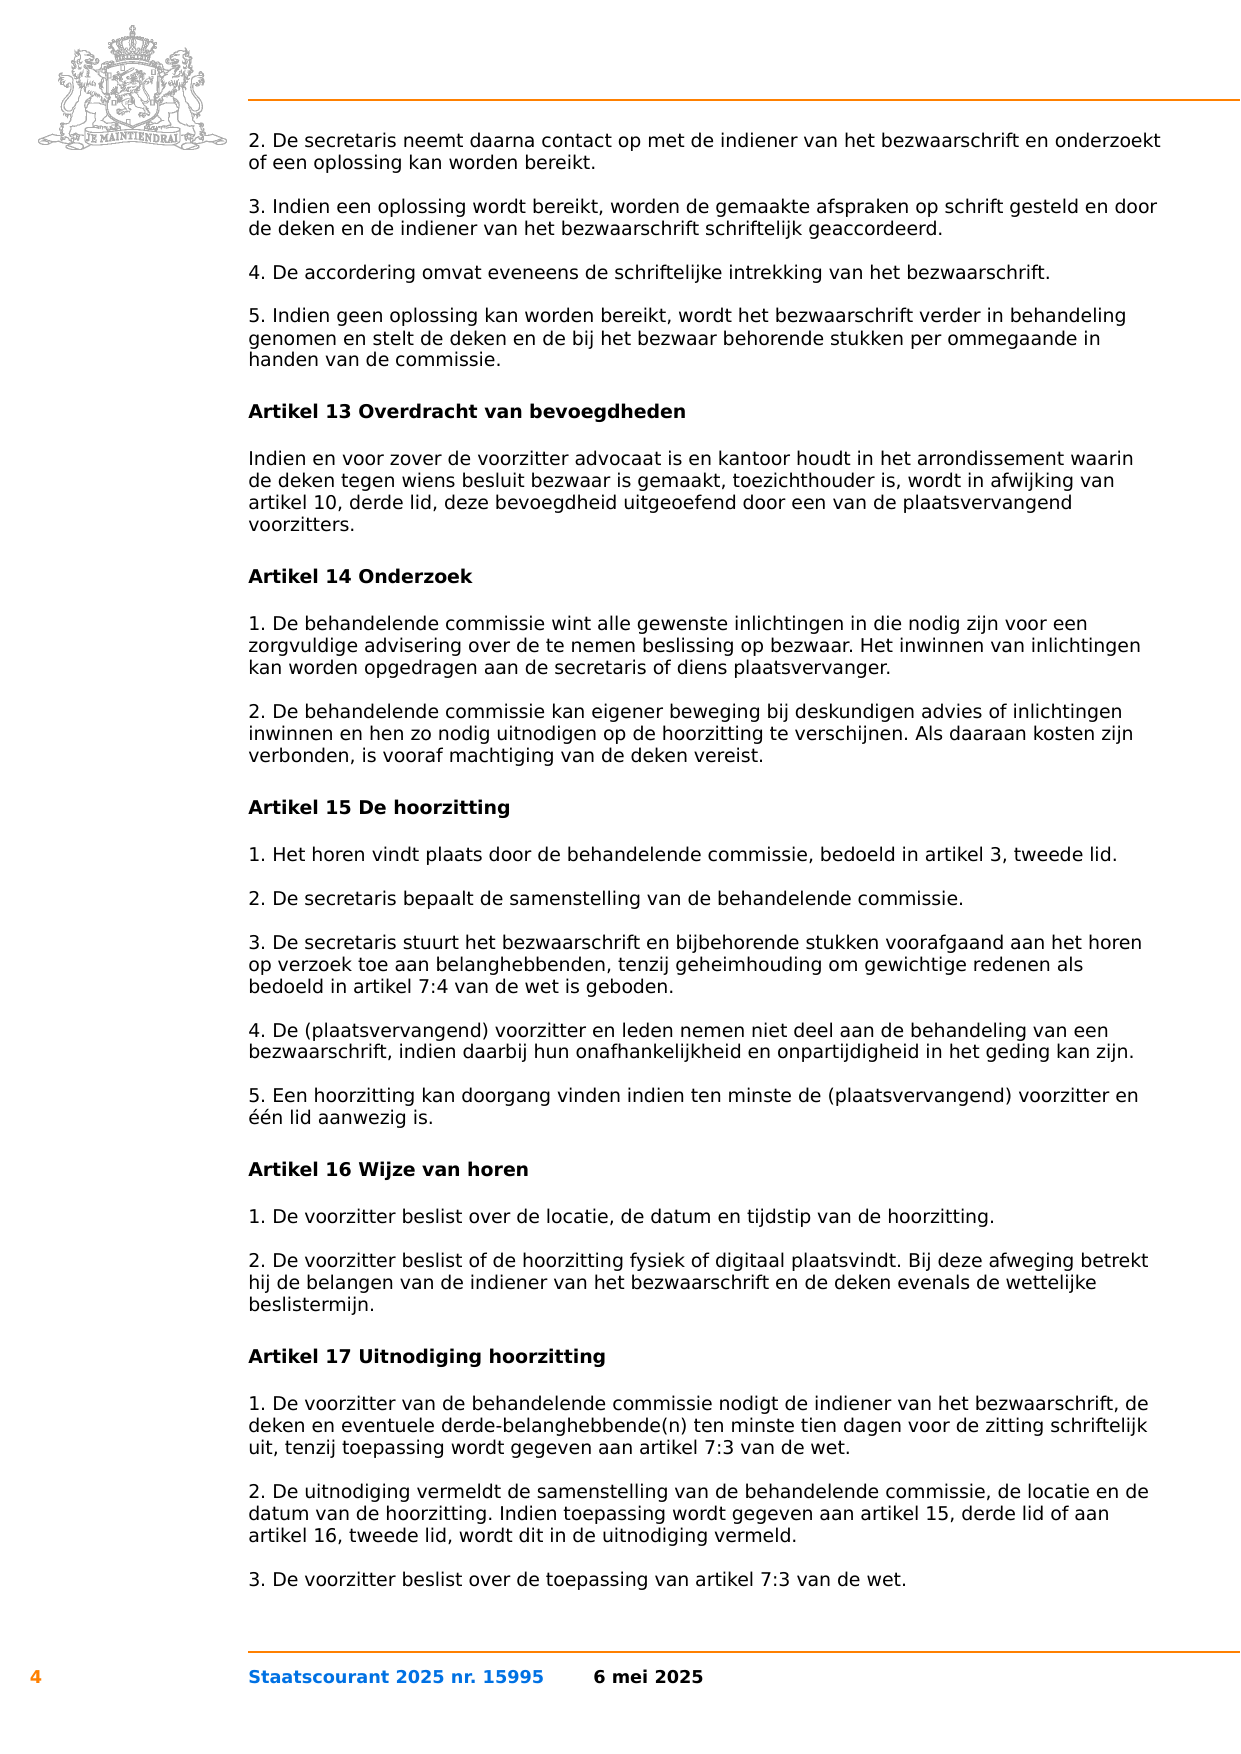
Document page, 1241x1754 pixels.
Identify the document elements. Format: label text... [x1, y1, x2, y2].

text 4. De accordering omvat eveneens de schriftelijke intrekking van het bezwaarschrift. [248, 262, 1163, 283]
subtitle Artikel 15 De hoorzitting [248, 797, 1163, 819]
text 2. De voorzitter beslist of de hoorzitting fysiek of digitaal plaatsvindt. Bij deze afweging betrekt hij de belangen van de indiener van het bezwaarschrift en de deken evenals de wettelijke beslistermijn. [248, 1250, 1163, 1316]
text 2. De secretaris neemt daarna contact op met de indiener van het bezwaarschrift en onderzoekt of een oplossing kan worden bereikt. [248, 130, 1163, 174]
text 2. De behandelende commissie kan eigener beweging bij deskundigen advies of inlichtingen inwinnen en hen zo nodig uitnodigen op de hoorzitting te verschijnen. Als daaraan kosten zijn verbonden, is vooraf machtiging van de deken vereist. [248, 701, 1163, 767]
text Indien en voor zover de voorzitter advocaat is en kantoor houdt in het arrondissement waarin de deken tegen wiens besluit bezwaar is gemaakt, toezichthouder is, wordt in afwijking van artikel 10, derde lid, deze bevoegdheid uitgeoefend door een van de plaatsvervangend voorzitters. [248, 448, 1163, 536]
subtitle Artikel 14 Onderzoek [248, 566, 1163, 588]
text 1. Het horen vindt plaats door de behandelende commissie, bedoeld in artikel 3, tweede lid. [248, 844, 1163, 866]
subtitle Artikel 17 Uitnodiging hoorzitting [248, 1346, 1163, 1368]
text 2. De secretaris bepaalt de samenstelling van de behandelende commissie. [248, 888, 1163, 910]
text 1. De voorzitter beslist over de locatie, de datum en tijdstip van de hoorzitting. [248, 1206, 1163, 1228]
text 5. Indien geen oplossing kan worden bereikt, wordt het bezwaarschrift verder in behandeling genomen en stelt de deken en de bij het bezwaar behorende stukken per ommegaande in handen van de commissie. [248, 305, 1163, 371]
picture [38, 25, 227, 150]
text 3. Indien een oplossing wordt bereikt, worden de gemaakte afspraken op schrift gesteld en door de deken en de indiener van het bezwaarschrift schriftelijk geaccordeerd. [248, 196, 1163, 240]
text 2. De uitnodiging vermeldt de samenstelling van de behandelende commissie, de locatie en de datum van de hoorzitting. Indien toepassing wordt gegeven aan artikel 15, derde lid of aan artikel 16, tweede lid, wordt dit in de uitnodiging vermeld. [248, 1481, 1163, 1547]
text 5. Een hoorzitting kan doorgang vinden indien ten minste de (plaatsvervangend) voorzitter en één lid aanwezig is. [248, 1085, 1163, 1129]
text 3. De voorzitter beslist over de toepassing van artikel 7:3 van de wet. [248, 1569, 1163, 1591]
text 1. De behandelende commissie wint alle gewenste inlichtingen in die nodig zijn voor een zorgvuldige advisering over de te nemen beslissing op bezwaar. Het inwinnen van inlichtingen kan worden opgedragen aan de secretaris of diens plaatsvervanger. [248, 613, 1163, 679]
subtitle Artikel 16 Wijze van horen [248, 1159, 1163, 1181]
text 3. De secretaris stuurt het bezwaarschrift en bijbehorende stukken voorafgaand aan het horen op verzoek toe aan belanghebbenden, tenzij geheimhouding om gewichtige redenen als bedoeld in artikel 7:4 van de wet is geboden. [248, 932, 1163, 998]
text 1. De voorzitter van de behandelende commissie nodigt de indiener van het bezwaarschrift, de deken en eventuele derde-belanghebbende(n) ten minste tien dagen voor de zitting schriftelijk uit, tenzij toepassing wordt gegeven aan artikel 7:3 van de wet. [248, 1393, 1163, 1459]
subtitle Artikel 13 Overdracht van bevoegdheden [248, 401, 1163, 423]
text 4. De (plaatsvervangend) voorzitter en leden nemen niet deel aan de behandeling van een bezwaarschrift, indien daarbij hun onafhankelijkheid en onpartijdigheid in het geding kan zijn. [248, 1019, 1163, 1063]
